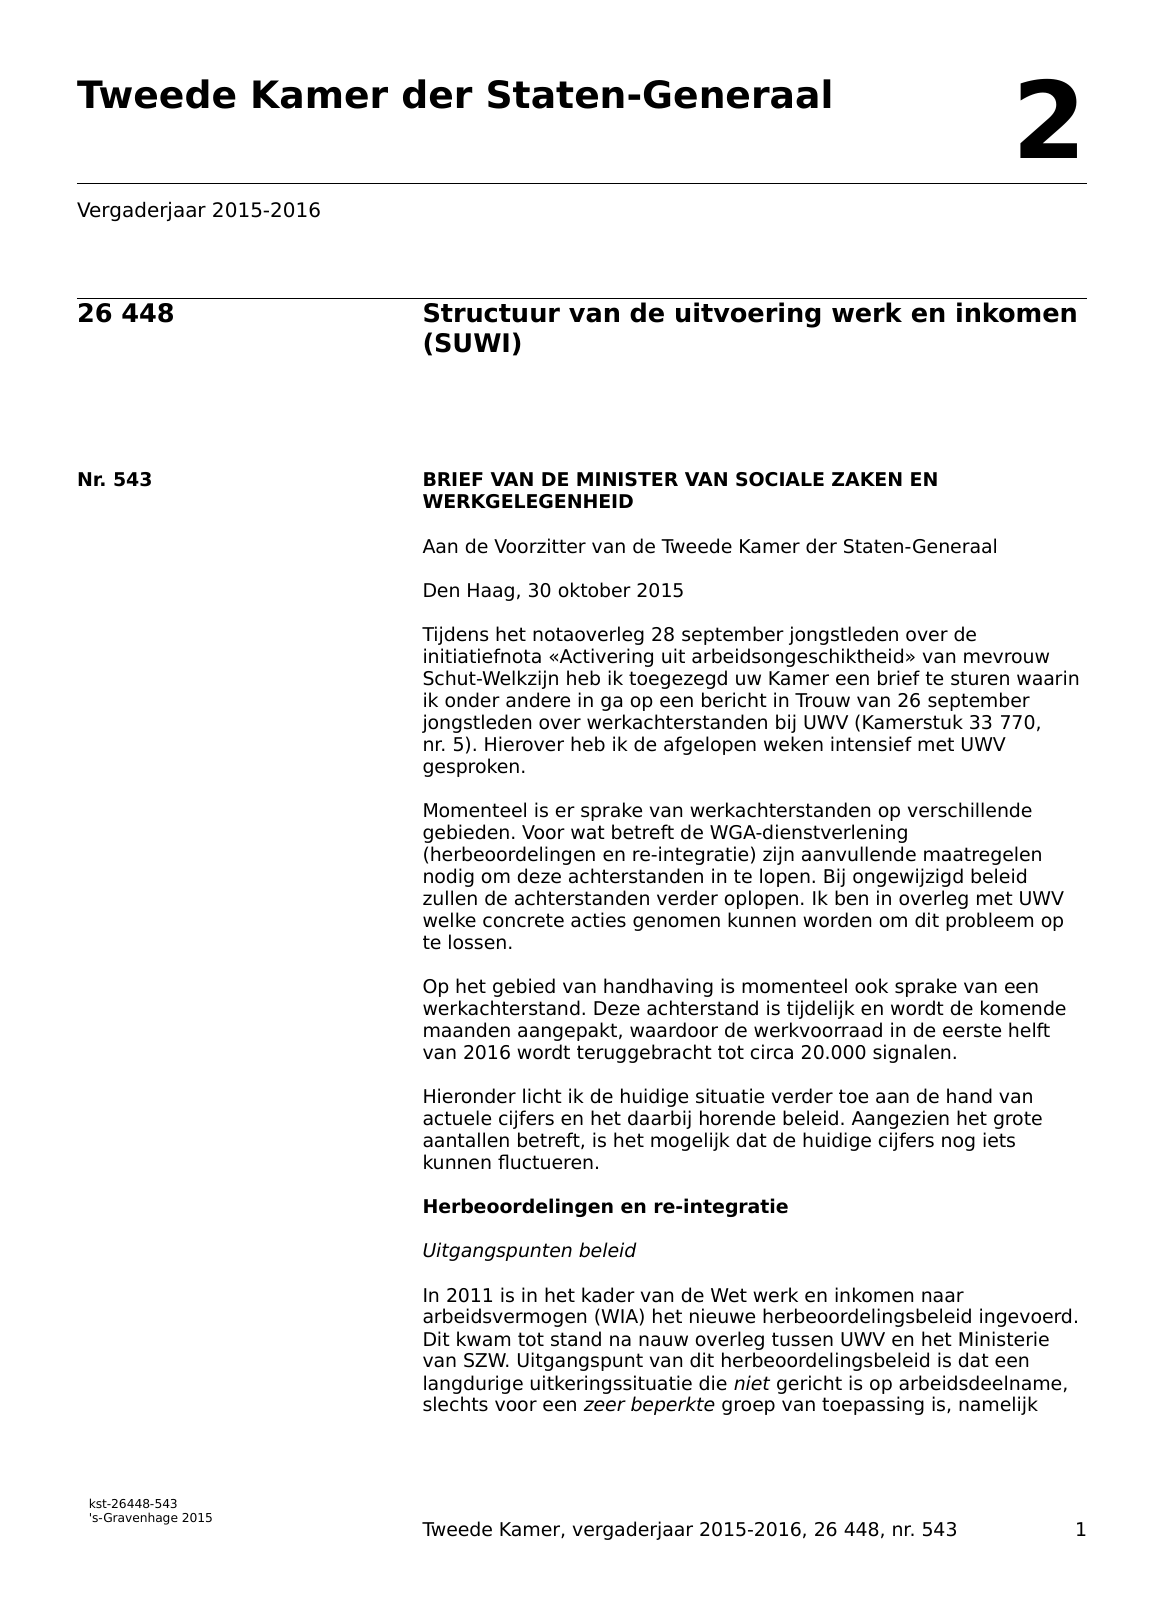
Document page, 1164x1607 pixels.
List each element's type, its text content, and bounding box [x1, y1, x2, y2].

subtitle Nr. 543 BRIEF VAN DE MINISTER VAN SOCIALE ZAKEN EN WERKGELEGENHEID [77, 469, 1087, 513]
text Den Haag, 30 oktober 2015 [422, 580, 1087, 602]
text Aan de Voorzitter van de Tweede Kamer der Staten-Generaal [422, 536, 1087, 557]
text Op het gebied van handhaving is momenteel ook sprake van een werkachterstand. Deze achterstand is tijdelijk en wordt de komende maanden aangepakt, waardoor de werkvoorraad in de eerste helft van 2016 wordt teruggebracht tot circa 20.000 signalen. [422, 976, 1087, 1064]
subtitle 26 448 Structuur van de uitvoering werk en inkomen (SUWI) [77, 299, 1087, 358]
text Hieronder licht ik de huidige situatie verder toe aan de hand van actuele cijfers en het daarbij horende beleid. Aangezien het grote aantallen betreft, is het mogelijk dat de huidige cijfers nog iets kunnen fluctueren. [422, 1086, 1087, 1174]
text Tijdens het notaoverleg 28 september jongstleden over de initiatiefnota «Activering uit arbeidsongeschiktheid» van mevrouw Schut-Welkzijn heb ik toegezegd uw Kamer een brief te sturen waarin ik onder andere in ga op een bericht in Trouw van 26 september jongstleden over werkachterstanden bij UWV (Kamerstuk 33 770, nr. 5). Hierover heb ik de afgelopen weken intensief met UWV gesproken. [422, 624, 1087, 778]
table_header 2 [886, 59, 1087, 183]
table_cell Vergaderjaar 2015-2016 [77, 184, 1087, 298]
text Momenteel is er sprake van werkachterstanden op verschillende gebieden. Voor wat betreft de WGA-dienstverlening (herbeoordelingen en re-integratie) zijn aanvullende maatregelen nodig om deze achterstanden in te lopen. Bij ongewijzigd beleid zullen de achterstanden verder oplopen. Ik ben in overleg met UWV welke concrete acties genomen kunnen worden om dit probleem op te lossen. [422, 800, 1087, 954]
subtitle Herbeoordelingen en re-integratie [422, 1196, 1087, 1218]
subtitle Uitgangspunten beleid [422, 1240, 1087, 1262]
text In 2011 is in het kader van de Wet werk en inkomen naar arbeidsvermogen (WIA) het nieuwe herbeoordelingsbeleid ingevoerd. Dit kwam tot stand na nauw overleg tussen UWV en het Ministerie van SZW. Uitgangspunt van dit herbeoordelingsbeleid is dat een langdurige uitkeringssituatie die niet gericht is op arbeidsdeelname, slechts voor een zeer beperkte groep van toepassing is, namelijk [422, 1284, 1087, 1416]
table_header Tweede Kamer der Staten-Generaal [77, 59, 886, 183]
text 's-Gravenhage 2015 [88, 1511, 323, 1525]
text kst-26448-543 [88, 1497, 323, 1511]
